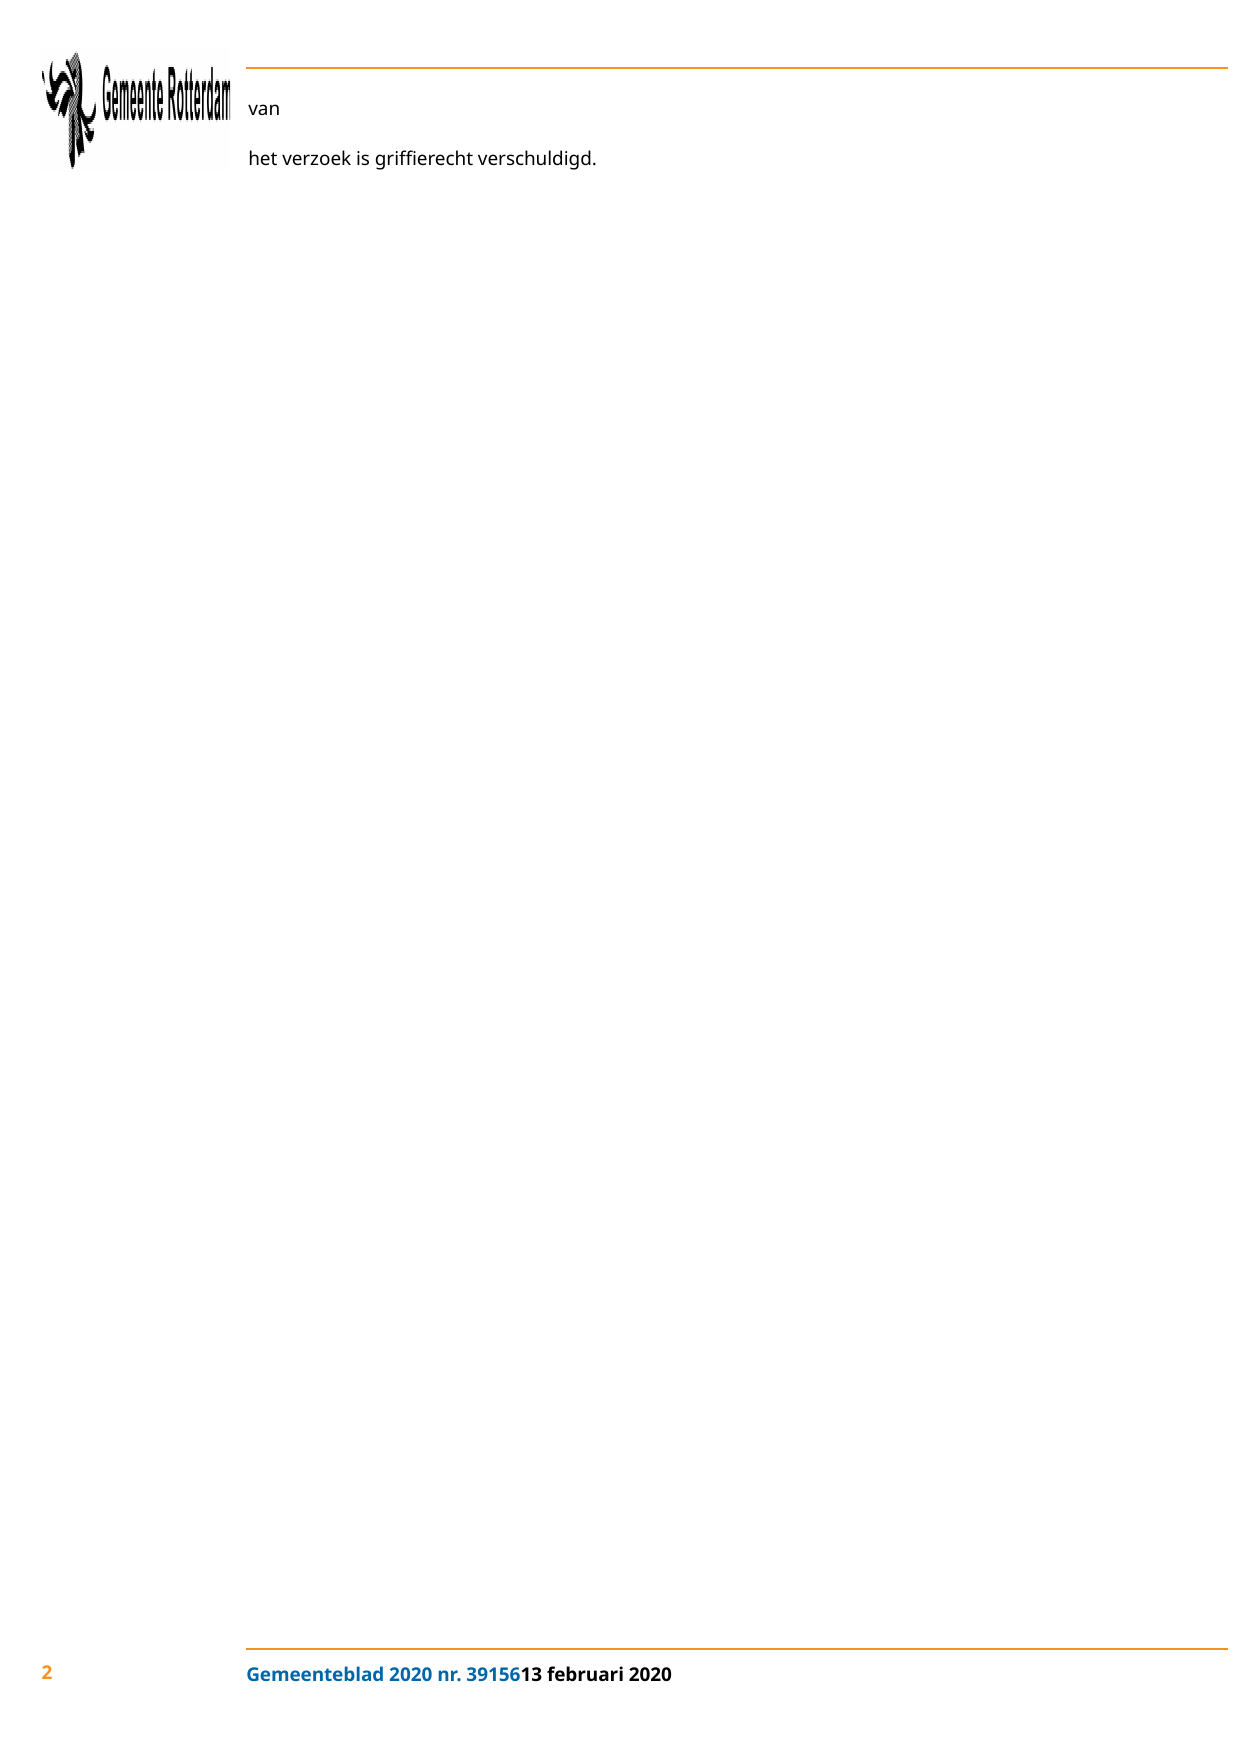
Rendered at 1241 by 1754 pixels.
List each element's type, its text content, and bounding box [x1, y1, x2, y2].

text van [248, 95, 1152, 121]
text het verzoek is griffierecht verschuldigd. [248, 145, 1152, 171]
picture [41, 47, 231, 172]
